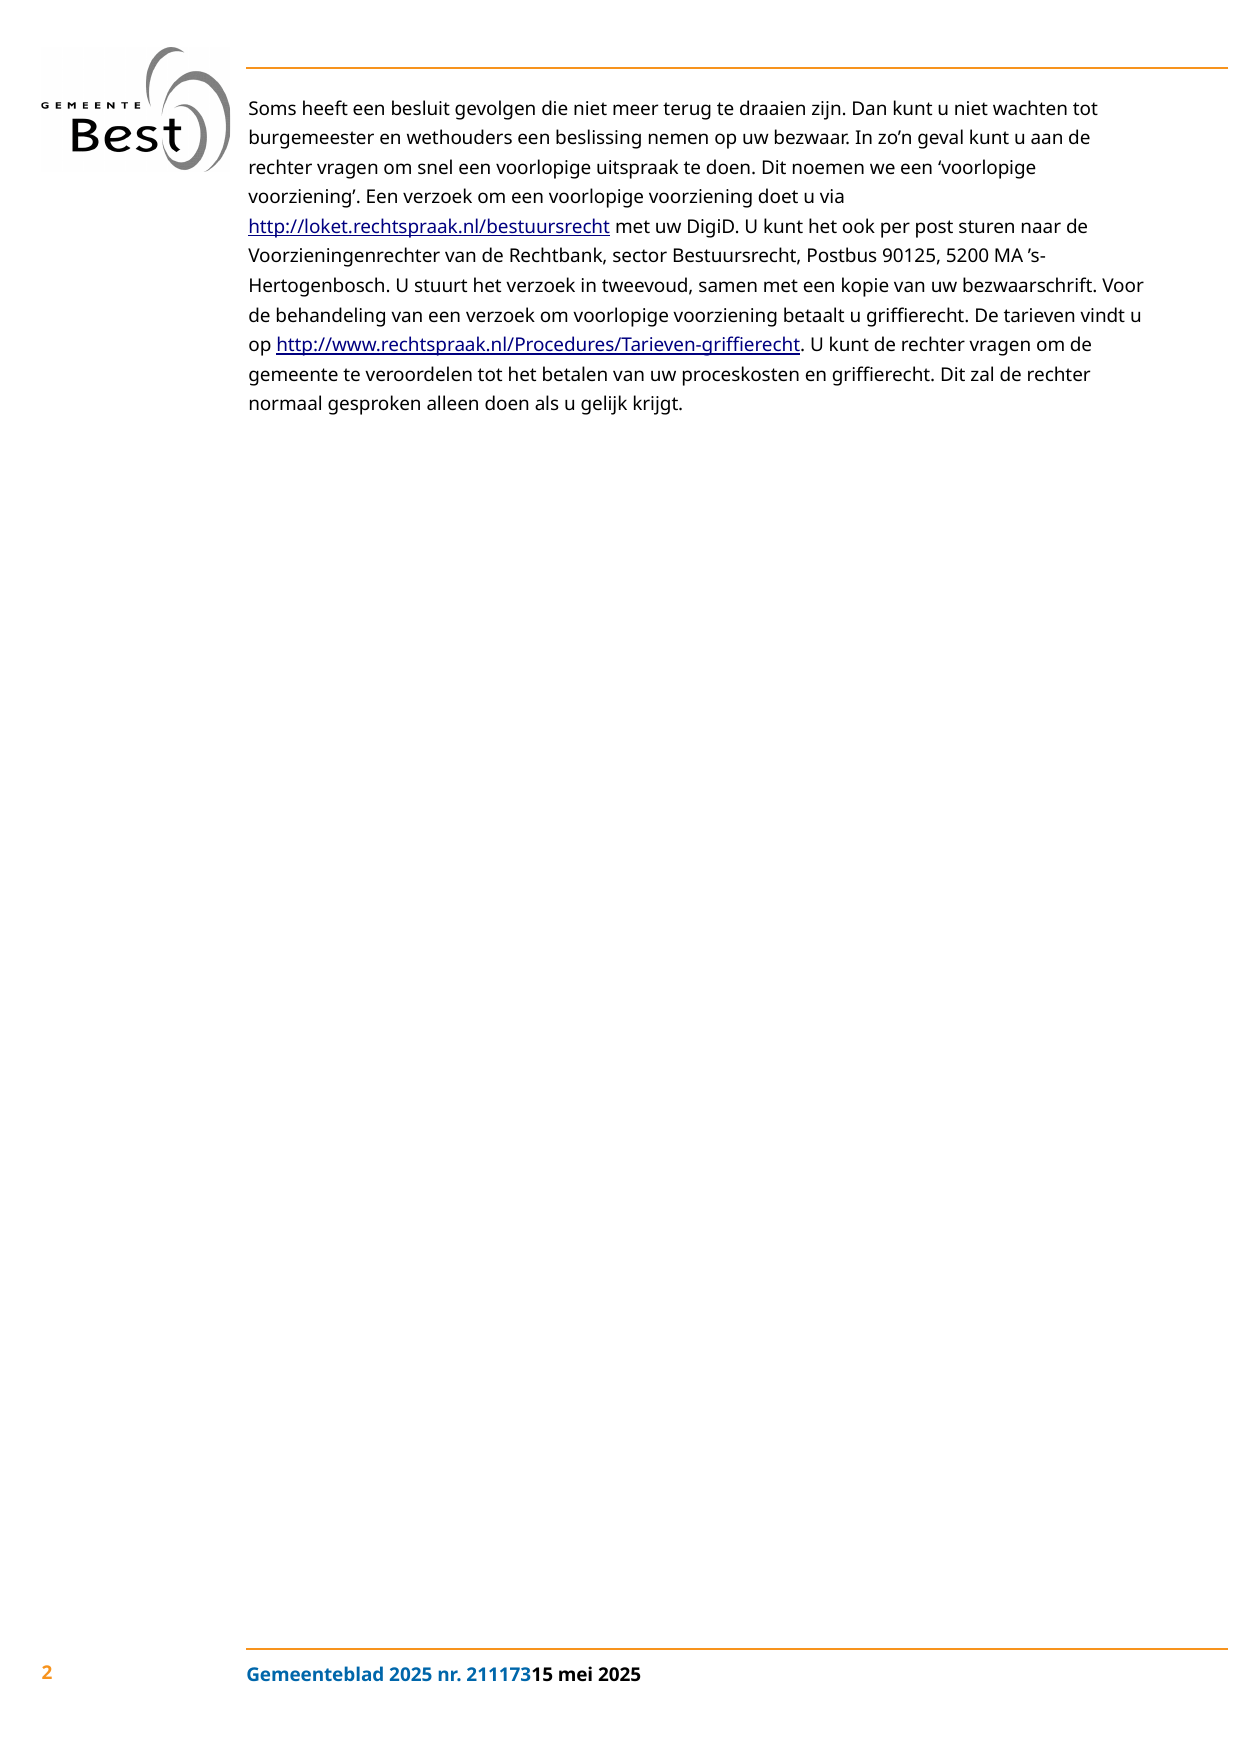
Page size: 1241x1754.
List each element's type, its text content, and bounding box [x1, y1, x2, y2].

text Soms heeft een besluit gevolgen die niet meer terug te draaien zijn. Dan kunt u niet wachten tot burgemeester en wethouders een beslissing nemen op uw bezwaar. In zo’n geval kunt u aan de rechter vragen om snel een voorlopige uitspraak te doen. Dit noemen we een ‘voorlopige voorziening’. Een verzoek om een voorlopige voorziening doet u via http://loket.rechtspraak.nl/bestuursrecht met uw DigiD. U kunt het ook per post sturen naar de Voorzieningenrechter van de Rechtbank, sector Bestuursrecht, Postbus 90125, 5200 MA ’s-Hertogenbosch. U stuurt het verzoek in tweevoud, samen met een kopie van uw bezwaarschrift. Voor de behandeling van een verzoek om voorlopige voorziening betaalt u griffierecht. De tarieven vindt u op http://www.rechtspraak.nl/Procedures/Tarieven-griffierecht. U kunt de rechter vragen om de gemeente te veroordelen tot het betalen van uw proceskosten en griffierecht. Dit zal de rechter normaal gesproken alleen doen als u gelijk krijgt. [248, 95, 1152, 416]
picture [41, 47, 231, 172]
